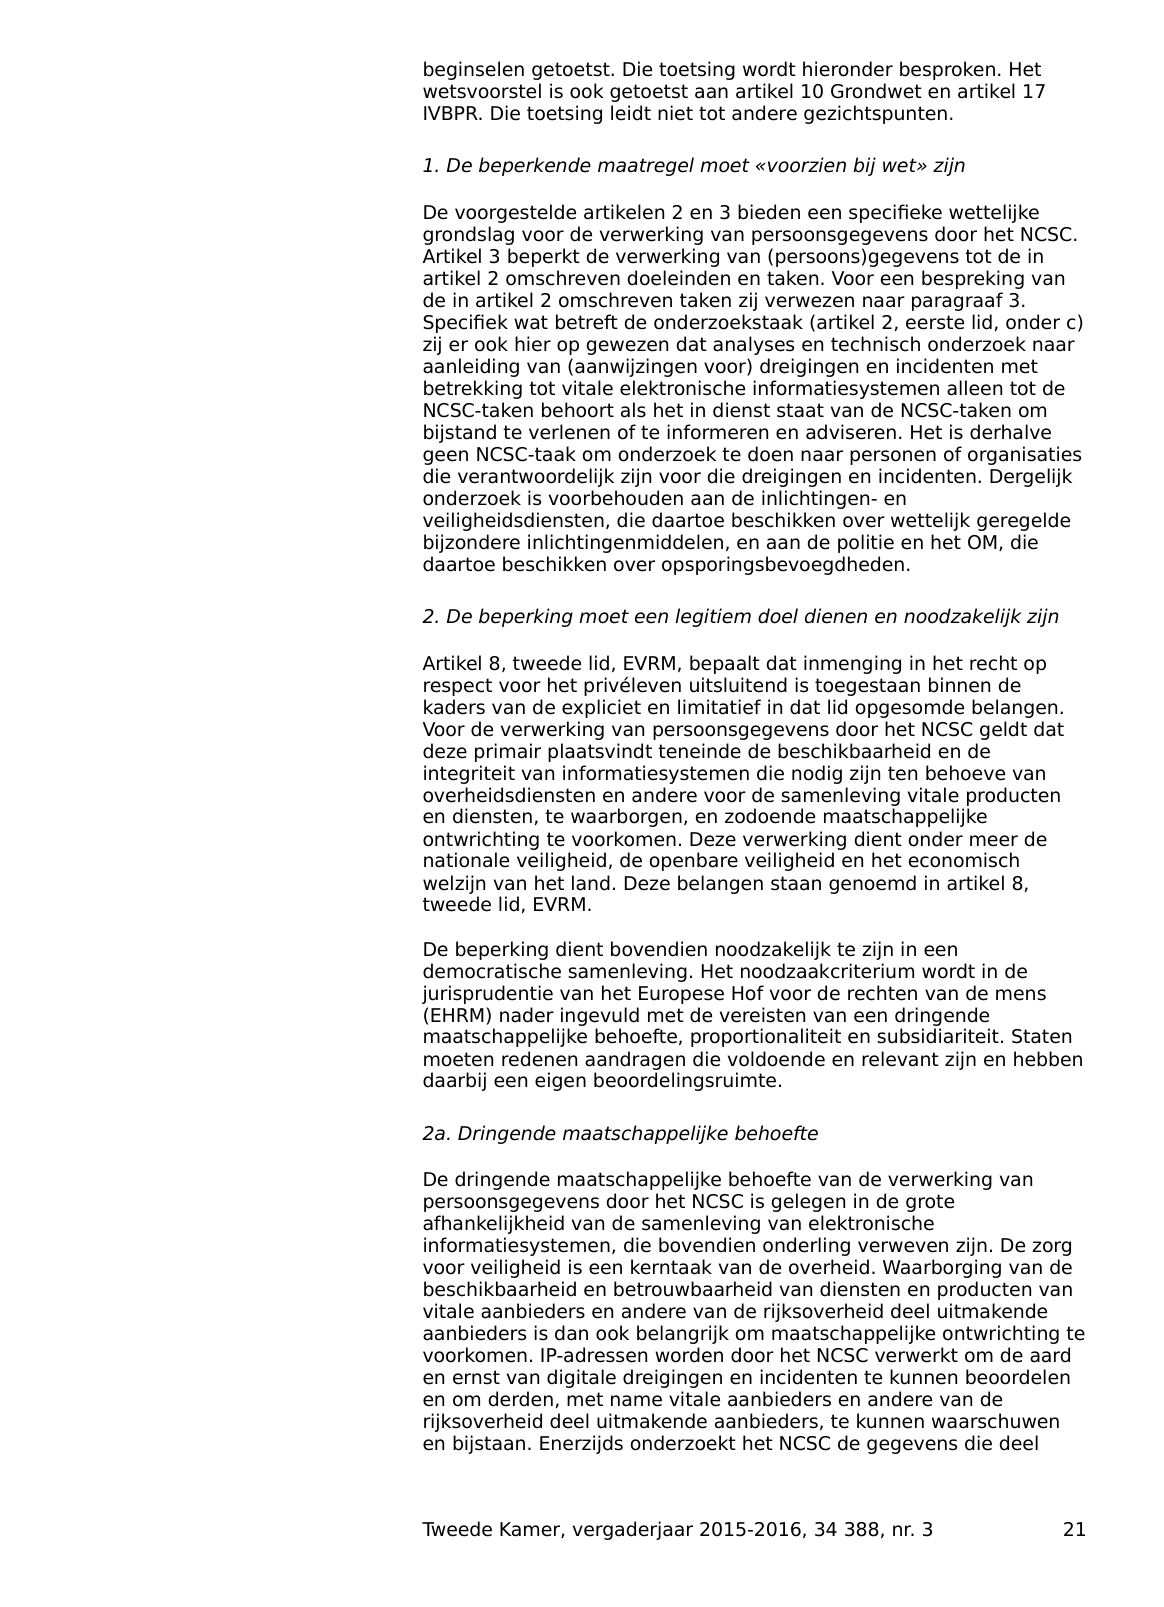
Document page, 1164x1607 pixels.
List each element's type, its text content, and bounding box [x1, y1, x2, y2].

text De dringende maatschappelijke behoefte van de verwerking van persoonsgegevens door het NCSC is gelegen in de grote afhankelijkheid van de samenleving van elektronische informatiesystemen, die bovendien onderling verweven zijn. De zorg voor veiligheid is een kerntaak van de overheid. Waarborging van de beschikbaarheid en betrouwbaarheid van diensten en producten van vitale aanbieders en andere van de rijksoverheid deel uitmakende aanbieders is dan ook belangrijk om maatschappelijke ontwrichting te voorkomen. IP-adressen worden door het NCSC verwerkt om de aard en ernst van digitale dreigingen en incidenten te kunnen beoordelen en om derden, met name vitale aanbieders en andere van de rijksoverheid deel uitmakende aanbieders, te kunnen waarschuwen en bijstaan. Enerzijds onderzoekt het NCSC de gegevens die deel [422, 1169, 1087, 1455]
subtitle 1. De beperkende maatregel moet «voorzien bij wet» zijn [422, 155, 1087, 177]
text beginselen getoetst. Die toetsing wordt hieronder besproken. Het wetsvoorstel is ook getoetst aan artikel 10 Grondwet en artikel 17 IVBPR. Die toetsing leidt niet tot andere gezichtspunten. [422, 59, 1087, 125]
text Artikel 8, tweede lid, EVRM, bepaalt dat inmenging in het recht op respect voor het privéleven uitsluitend is toegestaan binnen de kaders van de expliciet en limitatief in dat lid opgesomde belangen. Voor de verwerking van persoonsgegevens door het NCSC geldt dat deze primair plaatsvindt teneinde de beschikbaarheid en de integriteit van informatiesystemen die nodig zijn ten behoeve van overheidsdiensten en andere voor de samenleving vitale producten en diensten, te waarborgen, en zodoende maatschappelijke ontwrichting te voorkomen. Deze verwerking dient onder meer de nationale veiligheid, de openbare veiligheid en het economisch welzijn van het land. Deze belangen staan genoemd in artikel 8, tweede lid, EVRM. [422, 653, 1087, 916]
text De beperking dient bovendien noodzakelijk te zijn in een democratische samenleving. Het noodzaakcriterium wordt in de jurisprudentie van het Europese Hof voor de rechten van de mens (EHRM) nader ingevuld met de vereisten van een dringende maatschappelijke behoefte, proportionaliteit en subsidiariteit. Staten moeten redenen aandragen die voldoende en relevant zijn en hebben daarbij een eigen beoordelingsruimte. [422, 938, 1087, 1092]
subtitle 2. De beperking moet een legitiem doel dienen en noodzakelijk zijn [422, 606, 1087, 628]
text De voorgestelde artikelen 2 en 3 bieden een specifieke wettelijke grondslag voor de verwerking van persoonsgegevens door het NCSC. Artikel 3 beperkt de verwerking van (persoons)gegevens tot de in artikel 2 omschreven doeleinden en taken. Voor een bespreking van de in artikel 2 omschreven taken zij verwezen naar paragraaf 3. Specifiek wat betreft de onderzoekstaak (artikel 2, eerste lid, onder c) zij er ook hier op gewezen dat analyses en technisch onderzoek naar aanleiding van (aanwijzingen voor) dreigingen en incidenten met betrekking tot vitale elektronische informatiesystemen alleen tot de NCSC-taken behoort als het in dienst staat van de NCSC-taken om bijstand te verlenen of te informeren en adviseren. Het is derhalve geen NCSC-taak om onderzoek te doen naar personen of organisaties die verantwoordelijk zijn voor die dreigingen en incidenten. Dergelijk onderzoek is voorbehouden aan de inlichtingen- en veiligheidsdiensten, die daartoe beschikken over wettelijk geregelde bijzondere inlichtingenmiddelen, en aan de politie en het OM, die daartoe beschikken over opsporingsbevoegdheden. [422, 202, 1087, 576]
subtitle 2a. Dringende maatschappelijke behoefte [422, 1122, 1087, 1144]
